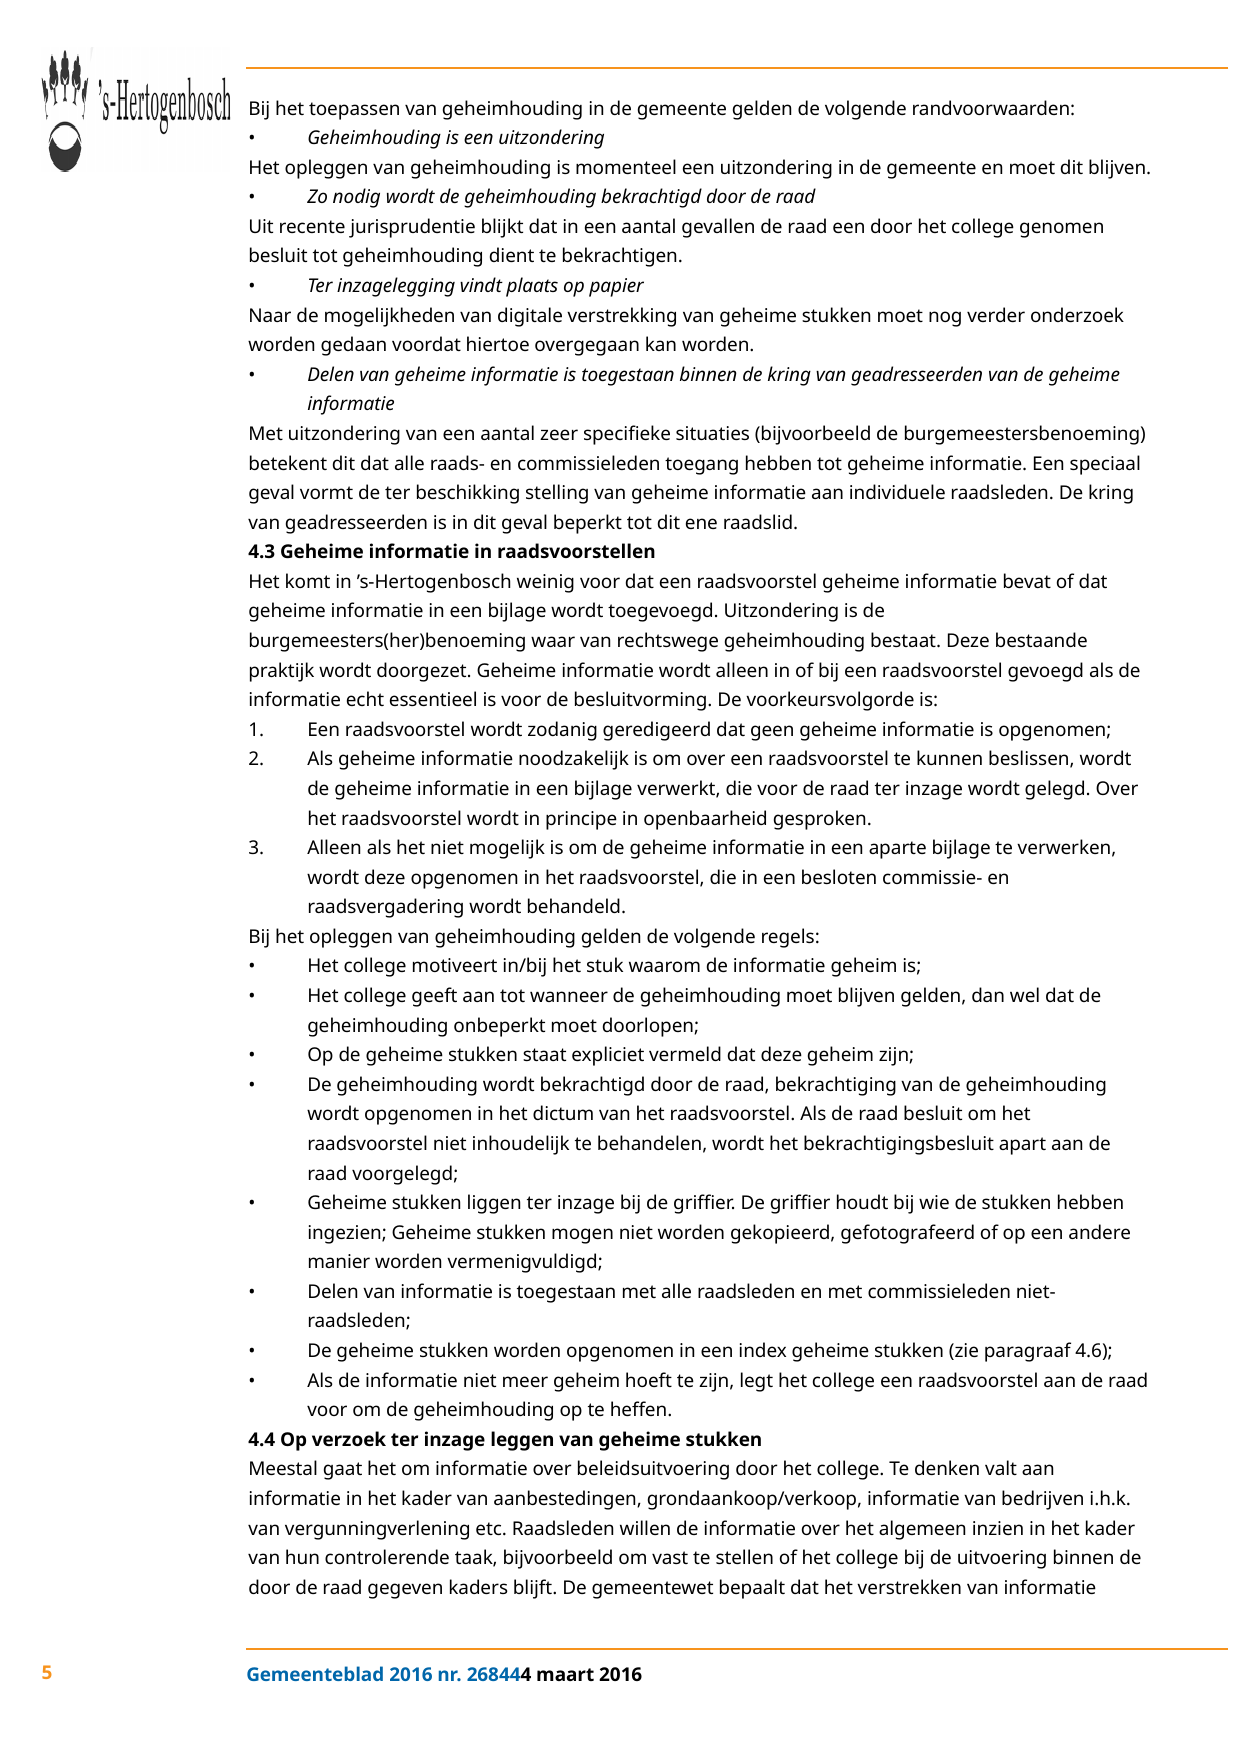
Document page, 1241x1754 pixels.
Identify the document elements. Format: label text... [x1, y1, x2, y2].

list Het college geeft aan tot wanneer de geheimhouding moet blijven gelden, dan wel dat de geheimhouding onbeperkt moet doorlopen; [248, 982, 1152, 1038]
list Delen van geheime informatie is toegestaan binnen de kring van geadresseerden van de geheime informatie [248, 361, 1152, 416]
picture [41, 47, 231, 172]
text Het opleggen van geheimhouding is momenteel een uitzondering in de gemeente en moet dit blijven. [248, 154, 1152, 180]
list De geheime stukken worden opgenomen in een index geheime stukken (zie paragraaf 4.6); [248, 1337, 1152, 1363]
list Delen van informatie is toegestaan met alle raadsleden en met commissieleden niet-raadsleden; [248, 1278, 1152, 1333]
list Als geheime informatie noodzakelijk is om over een raadsvoorstel te kunnen beslissen, wordt de geheime informatie in een bijlage verwerkt, die voor de raad ter inzage wordt gelegd. Over het raadsvoorstel wordt in principe in openbaarheid gesproken. [248, 746, 1152, 831]
text Naar de mogelijkheden van digitale verstrekking van geheime stukken moet nog verder onderzoek worden gedaan voordat hiertoe overgegaan kan worden. [248, 302, 1152, 357]
list Geheimhouding is een uitzondering [248, 124, 1152, 150]
list Een raadsvoorstel wordt zodanig geredigeerd dat geen geheime informatie is opgenomen; [248, 716, 1152, 742]
text Het komt in ’s-Hertogenbosch weinig voor dat een raadsvoorstel geheime informatie bevat of dat geheime informatie in een bijlage wordt toegevoegd. Uitzondering is de burgemeesters(her)benoeming waar van rechtswege geheimhouding bestaat. Deze bestaande praktijk wordt doorgezet. Geheime informatie wordt alleen in of bij een raadsvoorstel gevoegd als de informatie echt essentieel is voor de besluitvorming. De voorkeursvolgorde is: [248, 568, 1152, 712]
text 4.3 Geheime informatie in raadsvoorstellen [248, 538, 1152, 564]
list De geheimhouding wordt bekrachtigd door de raad, bekrachtiging van de geheimhouding wordt opgenomen in het dictum van het raadsvoorstel. Als de raad besluit om het raadsvoorstel niet inhoudelijk te behandelen, wordt het bekrachtigingsbesluit apart aan de raad voorgelegd; [248, 1071, 1152, 1186]
text Bij het opleggen van geheimhouding gelden de volgende regels: [248, 923, 1152, 949]
list Alleen als het niet mogelijk is om de geheime informatie in een aparte bijlage te verwerken, wordt deze opgenomen in het raadsvoorstel, die in een besloten commissie- en raadsvergadering wordt behandeld. [248, 834, 1152, 919]
list Als de informatie niet meer geheim hoeft te zijn, legt het college een raadsvoorstel aan de raad voor om de geheimhouding op te heffen. [248, 1367, 1152, 1422]
text Meestal gaat het om informatie over beleidsuitvoering door het college. Te denken valt aan informatie in het kader van aanbestedingen, grondaankoop/verkoop, informatie van bedrijven i.h.k. van vergunningverlening etc. Raadsleden willen de informatie over het algemeen inzien in het kader van hun controlerende taak, bijvoorbeeld om vast te stellen of het college bij de uitvoering binnen de door de raad gegeven kaders blijft. De gemeentewet bepaalt dat het verstrekken van informatie [248, 1456, 1152, 1600]
text Met uitzondering van een aantal zeer specifieke situaties (bijvoorbeeld de burgemeestersbenoeming) betekent dit dat alle raads- en commissieleden toegang hebben tot geheime informatie. Een speciaal geval vormt de ter beschikking stelling van geheime informatie aan individuele raadsleden. De kring van geadresseerden is in dit geval beperkt tot dit ene raadslid. [248, 420, 1152, 535]
text Uit recente jurisprudentie blijkt dat in een aantal gevallen de raad een door het college genomen besluit tot geheimhouding dient te bekrachtigen. [248, 213, 1152, 268]
list Ter inzagelegging vindt plaats op papier [248, 272, 1152, 298]
text Bij het toepassen van geheimhouding in de gemeente gelden de volgende randvoorwaarden: [248, 95, 1152, 121]
list Geheime stukken liggen ter inzage bij de griffier. De griffier houdt bij wie de stukken hebben ingezien; Geheime stukken mogen niet worden gekopieerd, gefotografeerd of op een andere manier worden vermenigvuldigd; [248, 1189, 1152, 1274]
list Het college motiveert in/bij het stuk waarom de informatie geheim is; [248, 953, 1152, 978]
text 4.4 Op verzoek ter inzage leggen van geheime stukken [248, 1426, 1152, 1452]
list Zo nodig wordt de geheimhouding bekrachtigd door de raad [248, 183, 1152, 209]
list Op de geheime stukken staat expliciet vermeld dat deze geheim zijn; [248, 1041, 1152, 1067]
